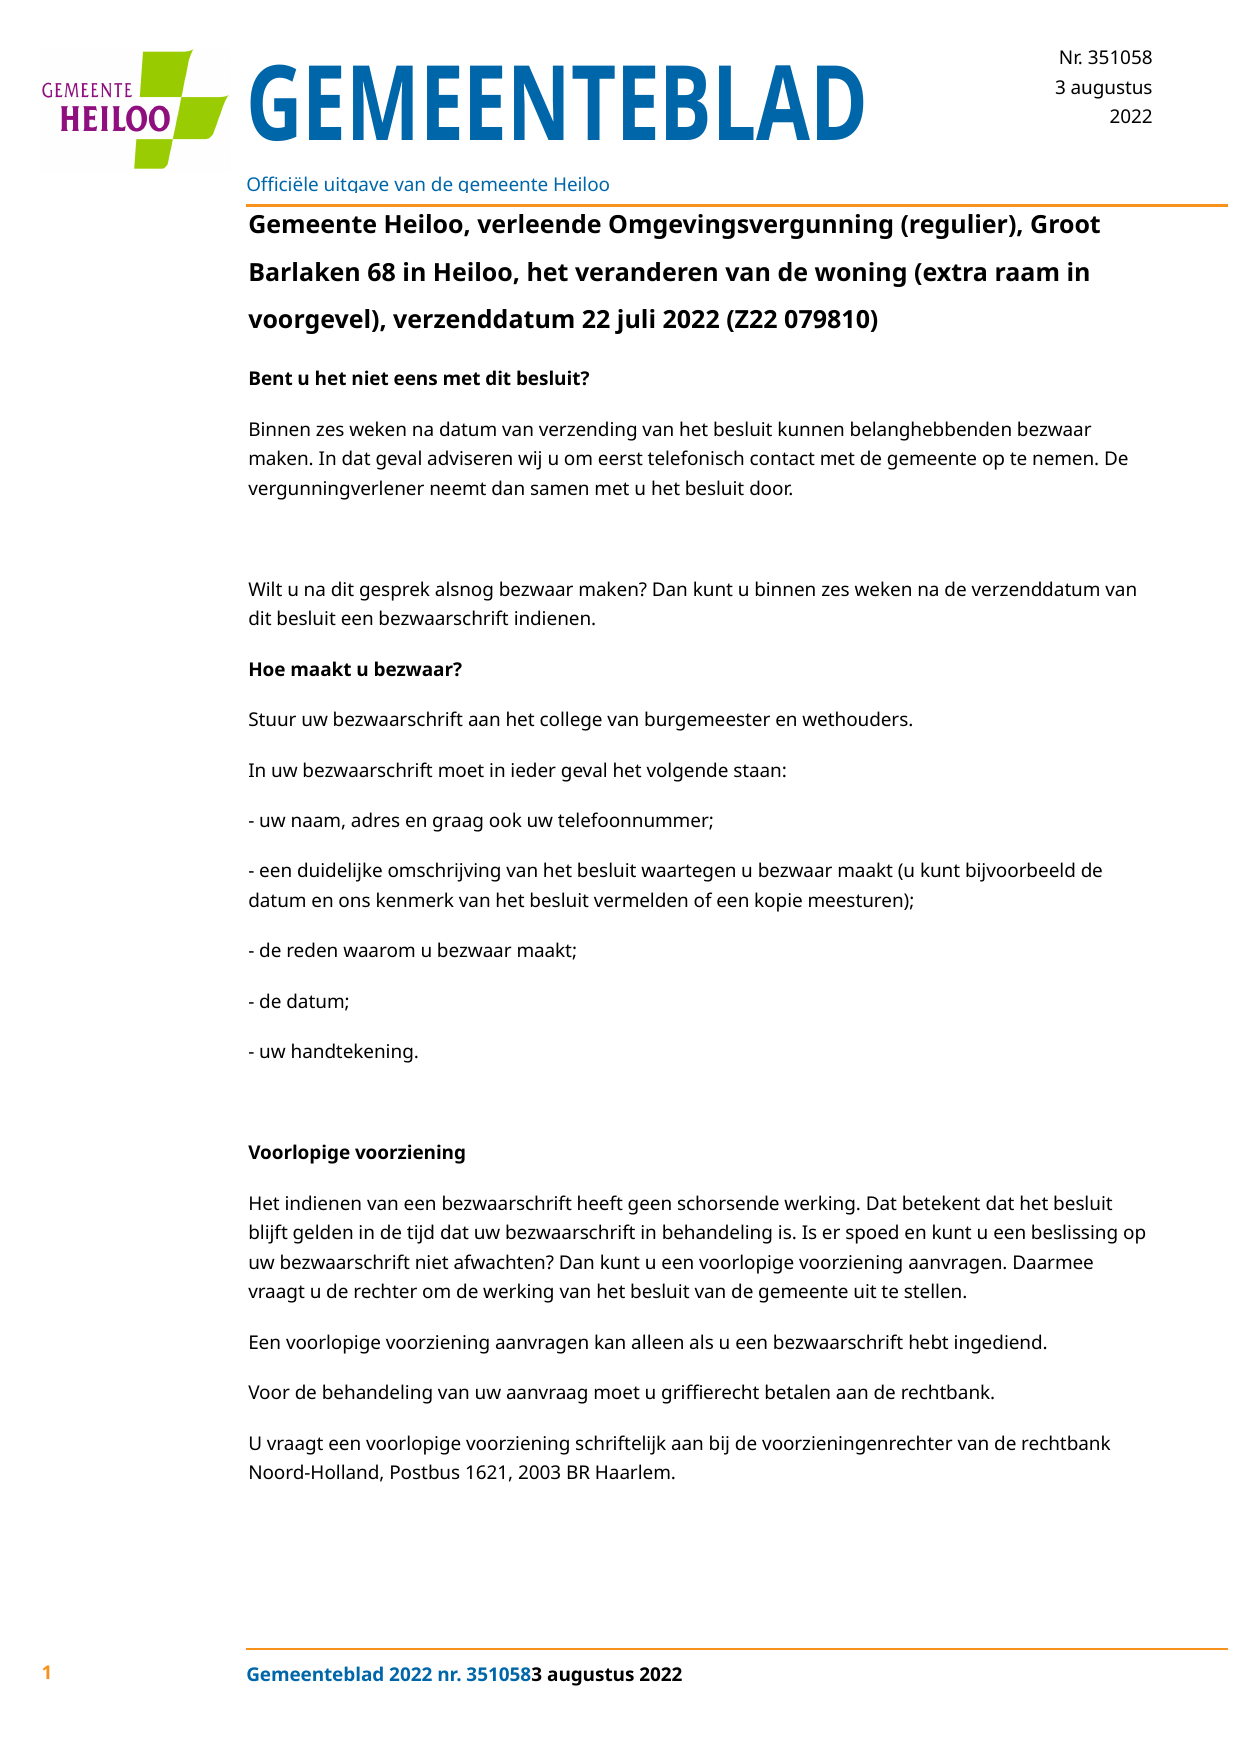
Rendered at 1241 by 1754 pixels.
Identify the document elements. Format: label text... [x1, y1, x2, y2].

text - de reden waarom u bezwaar maakt; [248, 938, 1152, 963]
text Een voorlopige voorziening aanvragen kan alleen als u een bezwaarschrift hebt ingediend. [248, 1329, 1152, 1354]
text Bent u het niet eens met dit besluit? [248, 366, 1152, 391]
text Wilt u na dit gesprek alsnog bezwaar maken? Dan kunt u binnen zes weken na de verzenddatum van dit besluit een bezwaarschrift indienen. [248, 576, 1152, 631]
text Voorlopige voorziening [248, 1139, 1152, 1165]
text - uw naam, adres en graag ook uw telefoonnummer; [248, 807, 1152, 833]
text U vraagt een voorlopige voorziening schriftelijk aan bij de voorzieningenrechter van de rechtbank Noord-Holland, Postbus 1621, 2003 BR Haarlem. [248, 1430, 1152, 1485]
text In uw bezwaarschrift moet in ieder geval het volgende staan: [248, 757, 1152, 782]
text Het indienen van een bezwaarschrift heeft geen schorsende werking. Dat betekent dat het besluit blijft gelden in de tijd dat uw bezwaarschrift in behandeling is. Is er spoed en kunt u een beslissing op uw bezwaarschrift niet afwachten? Dan kunt u een voorlopige voorziening aanvragen. Daarmee vraagt u de rechter om de werking van het besluit van de gemeente uit te stellen. [248, 1190, 1152, 1304]
text Gemeente Heiloo, verleende Omgevingsvergunning (regulier), Groot Barlaken 68 in Heiloo, het veranderen van de woning (extra raam in voorgevel), verzenddatum 22 juli 2022 (Z22 079810) [248, 207, 1152, 336]
text Voor de behandeling van uw aanvraag moet u griffierecht betalen aan de rechtbank. [248, 1379, 1152, 1405]
text - uw handtekening. [248, 1038, 1152, 1064]
text Binnen zes weken na datum van verzending van het besluit kunnen belanghebbenden bezwaar maken. In dat geval adviseren wij u om eerst telefonisch contact met de gemeente op te nemen. De vergunningverlener neemt dan samen met u het besluit door. [248, 416, 1152, 501]
text Stuur uw bezwaarschrift aan het college van burgemeester en wethouders. [248, 706, 1152, 732]
text - de datum; [248, 988, 1152, 1014]
picture [41, 47, 231, 172]
text Hoe maakt u bezwaar? [248, 656, 1152, 682]
text - een duidelijke omschrijving van het besluit waartegen u bezwaar maakt (u kunt bijvoorbeeld de datum en ons kenmerk van het besluit vermelden of een kopie meesturen); [248, 858, 1152, 913]
